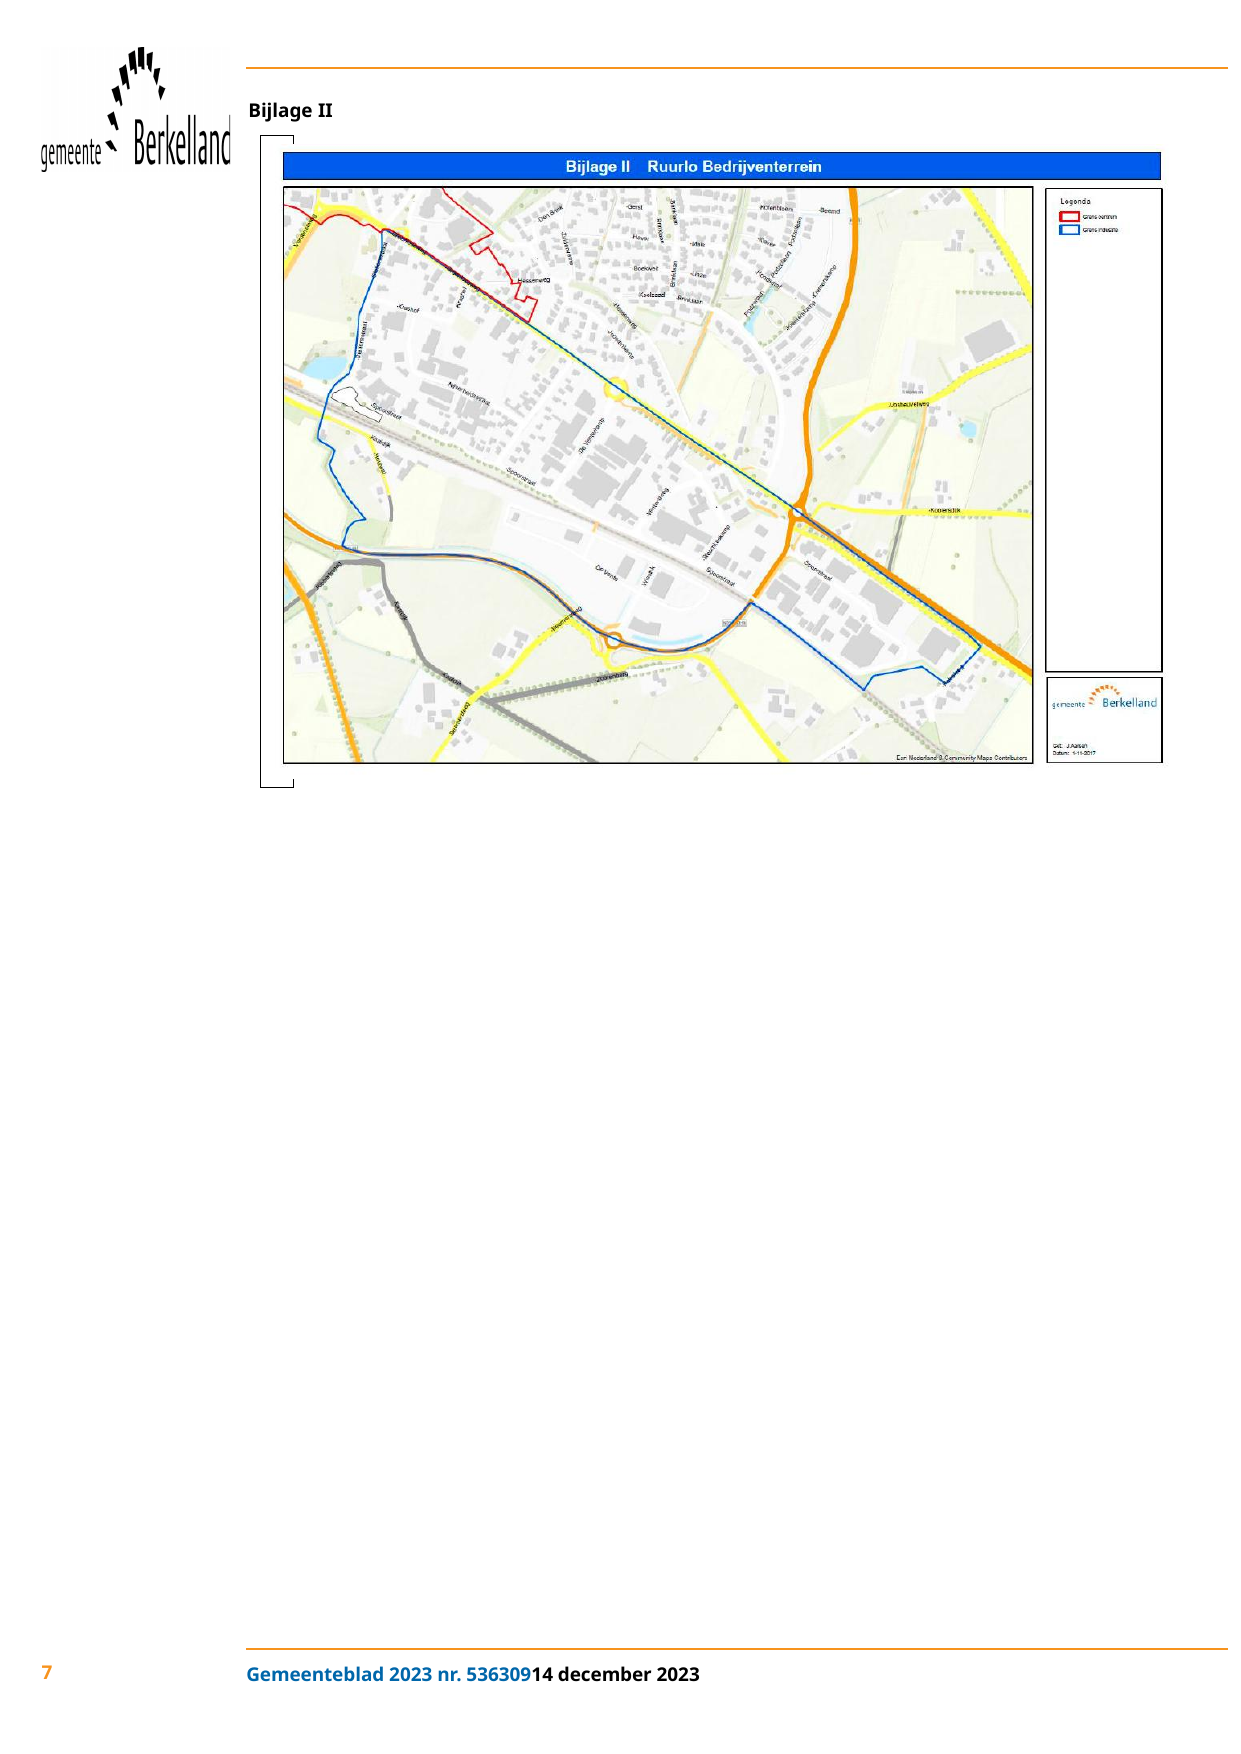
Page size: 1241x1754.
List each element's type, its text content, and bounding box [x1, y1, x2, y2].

text Bijlage II [248, 95, 1152, 123]
picture [268, 144, 1173, 779]
picture [41, 47, 231, 172]
